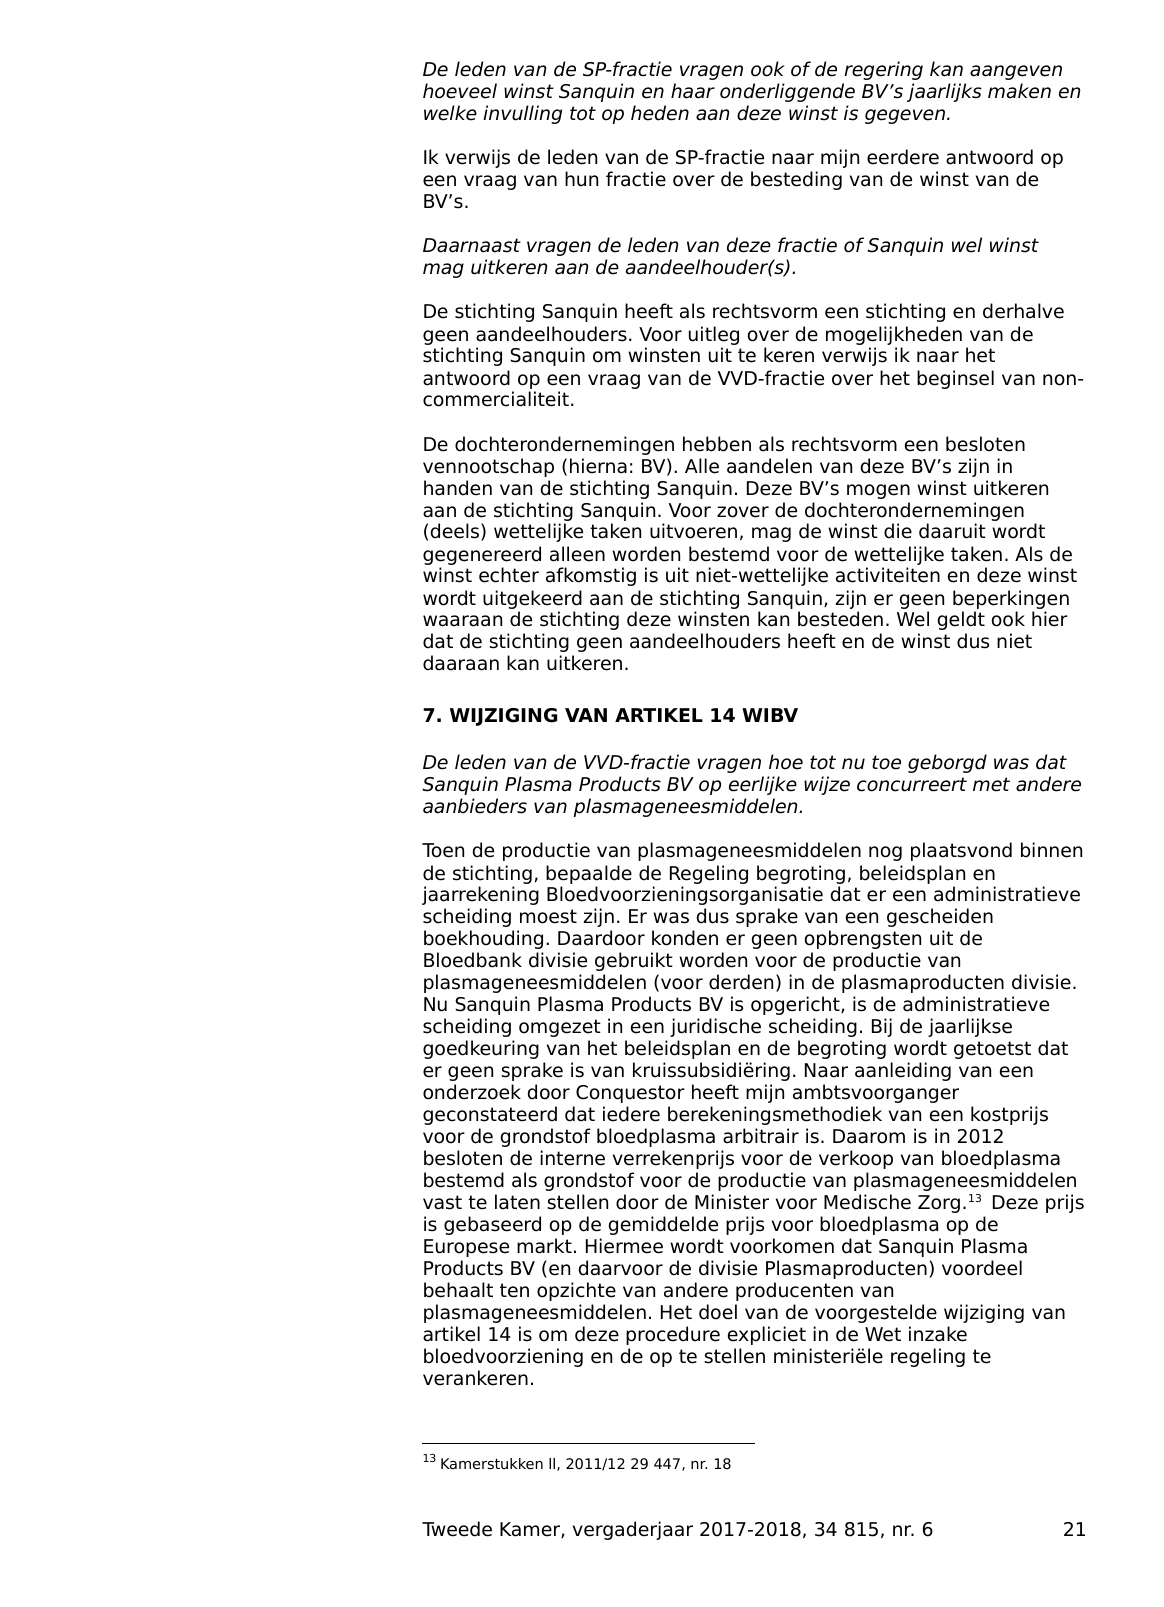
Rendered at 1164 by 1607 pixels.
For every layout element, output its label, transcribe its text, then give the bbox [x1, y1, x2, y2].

text Ik verwijs de leden van de SP-fractie naar mijn eerdere antwoord op een vraag van hun fractie over de besteding van de winst van de BV’s. [422, 147, 1087, 213]
text De leden van de VVD-fractie vragen hoe tot nu toe geborgd was dat Sanquin Plasma Products BV op eerlijke wijze concurreert met andere aanbieders van plasmageneesmiddelen. [422, 752, 1087, 818]
text De leden van de SP-fractie vragen ook of de regering kan aangeven hoeveel winst Sanquin en haar onderliggende BV’s jaarlijks maken en welke invulling tot op heden aan deze winst is gegeven. [422, 59, 1087, 125]
text De stichting Sanquin heeft als rechtsvorm een stichting en derhalve geen aandeelhouders. Voor uitleg over de mogelijkheden van de stichting Sanquin om winsten uit te keren verwijs ik naar het antwoord op een vraag van de VVD-fractie over het beginsel van non-commercialiteit. [422, 301, 1087, 411]
subtitle 7. WIJZIGING VAN ARTIKEL 14 WIBV [422, 705, 1087, 727]
text Toen de productie van plasmageneesmiddelen nog plaatsvond binnen de stichting, bepaalde de Regeling begroting, beleidsplan en jaarrekening Bloedvoorzieningsorganisatie dat er een administratieve scheiding moest zijn. Er was dus sprake van een gescheiden boekhouding. Daardoor konden er geen opbrengsten uit de Bloedbank divisie gebruikt worden voor de productie van plasmageneesmiddelen (voor derden) in de plasmaproducten divisie. Nu Sanquin Plasma Products BV is opgericht, is de administratieve scheiding omgezet in een juridische scheiding. Bij de jaarlijkse goedkeuring van het beleidsplan en de begroting wordt getoetst dat er geen sprake is van kruissubsidiëring. Naar aanleiding van een onderzoek door Conquestor heeft mijn ambtsvoorganger geconstateerd dat iedere berekeningsmethodiek van een kostprijs voor de grondstof bloedplasma arbitrair is. Daarom is in 2012 besloten de interne verrekenprijs voor de verkoop van bloedplasma bestemd als grondstof voor de productie van plasmageneesmiddelen vast te laten stellen door de Minister voor Medische Zorg. Deze prijs is gebaseerd op de gemiddelde prijs voor bloedplasma op de Europese markt. Hiermee wordt voorkomen dat Sanquin Plasma Products BV (en daarvoor de divisie Plasmaproducten) voordeel behaalt ten opzichte van andere producenten van plasmageneesmiddelen. Het doel van de voorgestelde wijziging van artikel 14 is om deze procedure expliciet in de Wet inzake bloedvoorziening en de op te stellen ministeriële regeling te verankeren. [422, 840, 1087, 1390]
text De dochterondernemingen hebben als rechtsvorm een besloten vennootschap (hierna: BV). Alle aandelen van deze BV’s zijn in handen van de stichting Sanquin. Deze BV’s mogen winst uitkeren aan de stichting Sanquin. Voor zover de dochterondernemingen (deels) wettelijke taken uitvoeren, mag de winst die daaruit wordt gegenereerd alleen worden bestemd voor de wettelijke taken. Als de winst echter afkomstig is uit niet-wettelijke activiteiten en deze winst wordt uitgekeerd aan de stichting Sanquin, zijn er geen beperkingen waaraan de stichting deze winsten kan besteden. Wel geldt ook hier dat de stichting geen aandeelhouders heeft en de winst dus niet daaraan kan uitkeren. [422, 433, 1087, 675]
text Kamerstukken ll, 2011/12 29 447, nr. 18 [422, 1452, 1087, 1474]
text Daarnaast vragen de leden van deze fractie of Sanquin wel winst mag uitkeren aan de aandeelhouder(s). [422, 235, 1087, 279]
